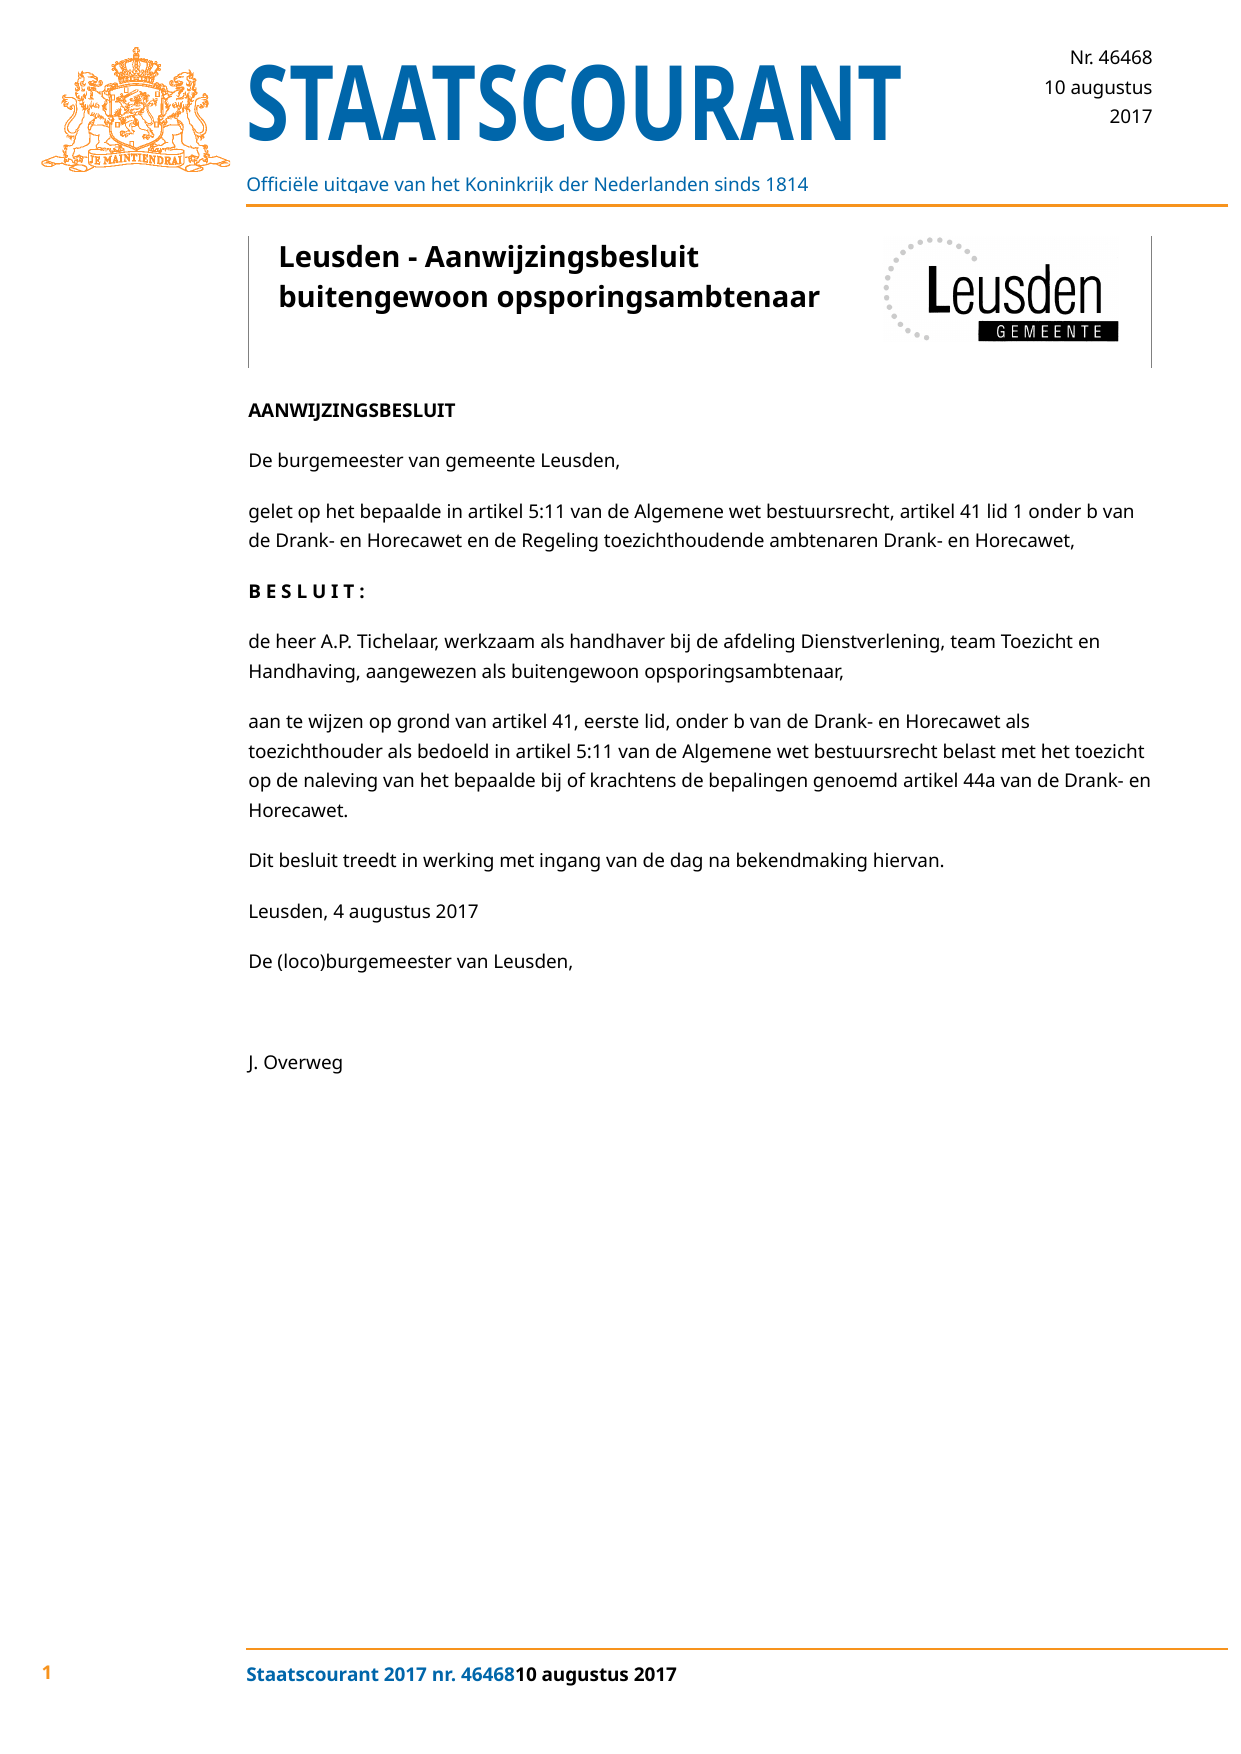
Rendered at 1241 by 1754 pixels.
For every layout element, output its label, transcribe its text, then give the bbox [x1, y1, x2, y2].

table_header [850, 236, 1151, 368]
text AANWIJZINGSBESLUIT [248, 397, 1152, 423]
text aan te wijzen op grond van artikel 41, eerste lid, onder b van de Drank- en Horecawet als toezichthouder als bedoeld in artikel 5:11 van de Algemene wet bestuursrecht belast met het toezicht op de naleving van het bepaalde bij of krachtens de bepalingen genoemd artikel 44a van de Drank- en Horecawet. [248, 708, 1152, 823]
text De (loco)burgemeester van Leusden, [248, 948, 1152, 974]
table_header Leusden - Aanwijzingsbesluit buitengewoon opsporingsambtenaar [249, 236, 850, 368]
picture [882, 236, 1119, 342]
text B E S L U I T : [248, 578, 1152, 604]
text De burgemeester van gemeente Leusden, [248, 448, 1152, 473]
text de heer A.P. Tichelaar, werkzaam als handhaver bij de afdeling Dienstverlening, team Toezicht en Handhaving, aangewezen als buitengewoon opsporingsambtenaar, [248, 628, 1152, 684]
text Dit besluit treedt in werking met ingang van de dag na bekendmaking hiervan. [248, 848, 1152, 873]
text Leusden, 4 augustus 2017 [248, 898, 1152, 924]
picture [41, 47, 231, 172]
text J. Overweg [248, 1049, 1152, 1075]
text gelet op het bepaalde in artikel 5:11 van de Algemene wet bestuursrecht, artikel 41 lid 1 onder b van de Drank- en Horecawet en de Regeling toezichthoudende ambtenaren Drank- en Horecawet, [248, 498, 1152, 553]
